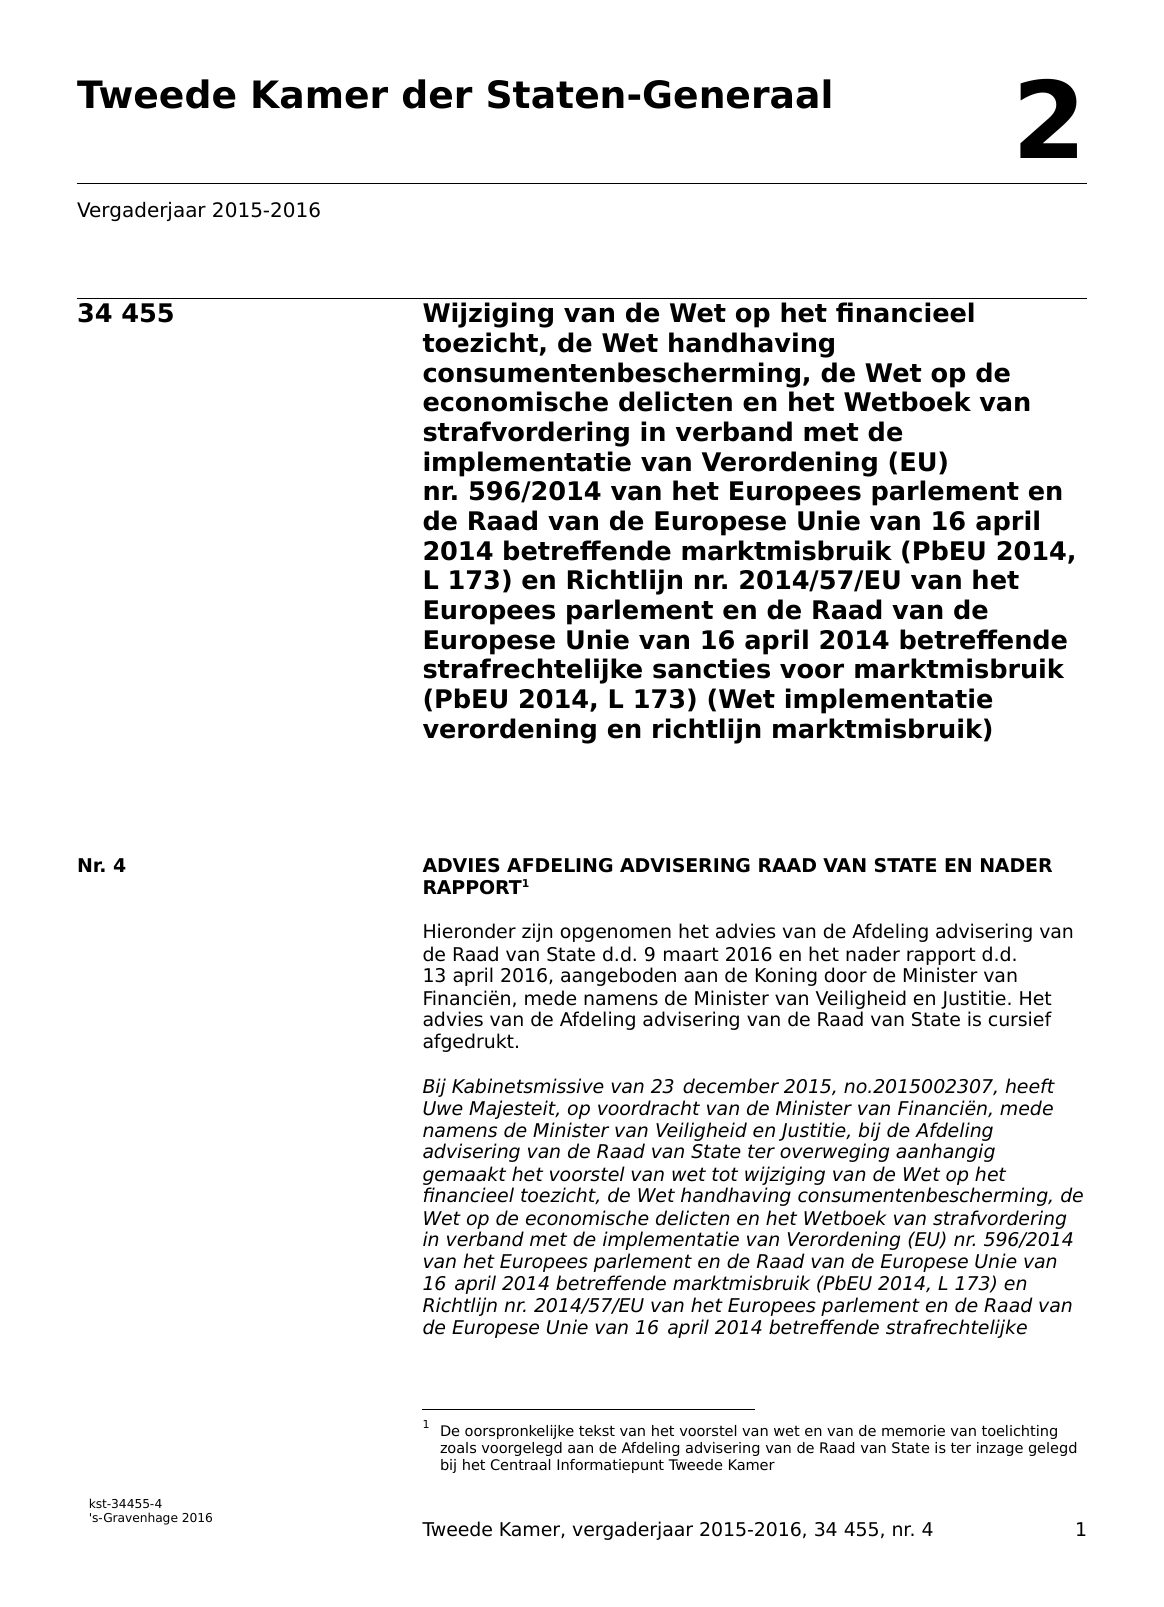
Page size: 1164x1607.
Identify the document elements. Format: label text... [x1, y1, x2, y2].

text kst-34455-4 [88, 1497, 323, 1511]
text 's-Gravenhage 2016 [88, 1511, 323, 1525]
text Hieronder zijn opgenomen het advies van de Afdeling advisering van de Raad van State d.d. 9 maart 2016 en het nader rapport d.d. 13 april 2016, aangeboden aan de Koning door de Minister van Financiën, mede namens de Minister van Veiligheid en Justitie. Het advies van de Afdeling advisering van de Raad van State is cursief afgedrukt. [422, 921, 1087, 1053]
table_header 2 [886, 59, 1087, 183]
table_header Tweede Kamer der Staten-Generaal [77, 59, 886, 183]
text De oorspronkelijke tekst van het voorstel van wet en van de memorie van toelichting zoals voorgelegd aan de Afdeling advisering van de Raad van State is ter inzage gelegd bij het Centraal Informatiepunt Tweede Kamer [422, 1418, 1087, 1474]
subtitle 34 455 Wijziging van de Wet op het financieel toezicht, de Wet handhaving consumentenbescherming, de Wet op de economische delicten en het Wetboek van strafvordering in verband met de implementatie van Verordening (EU) nr. 596/2014 van het Europees parlement en de Raad van de Europese Unie van 16 april 2014 betreffende marktmisbruik (PbEU 2014, L 173) en Richtlijn nr. 2014/57/EU van het Europees parlement en de Raad van de Europese Unie van 16 april 2014 betreffende strafrechtelijke sancties voor marktmisbruik (PbEU 2014, L 173) (Wet implementatie verordening en richtlijn marktmisbruik) [77, 299, 1087, 744]
table_cell Vergaderjaar 2015-2016 [77, 184, 1087, 298]
subtitle Nr. 4 ADVIES AFDELING ADVISERING RAAD VAN STATE EN NADER RAPPORT [77, 855, 1087, 899]
text Bij Kabinetsmissive van 23 december 2015, no.2015002307, heeft Uwe Majesteit, op voordracht van de Minister van Financiën, mede namens de Minister van Veiligheid en Justitie, bij de Afdeling advisering van de Raad van State ter overweging aanhangig gemaakt het voorstel van wet tot wijziging van de Wet op het financieel toezicht, de Wet handhaving consumentenbescherming, de Wet op de economische delicten en het Wetboek van strafvordering in verband met de implementatie van Verordening (EU) nr. 596/2014 van het Europees parlement en de Raad van de Europese Unie van 16 april 2014 betreffende marktmisbruik (PbEU 2014, L 173) en Richtlijn nr. 2014/57/EU van het Europees parlement en de Raad van de Europese Unie van 16 april 2014 betreffende strafrechtelijke [422, 1076, 1087, 1339]
